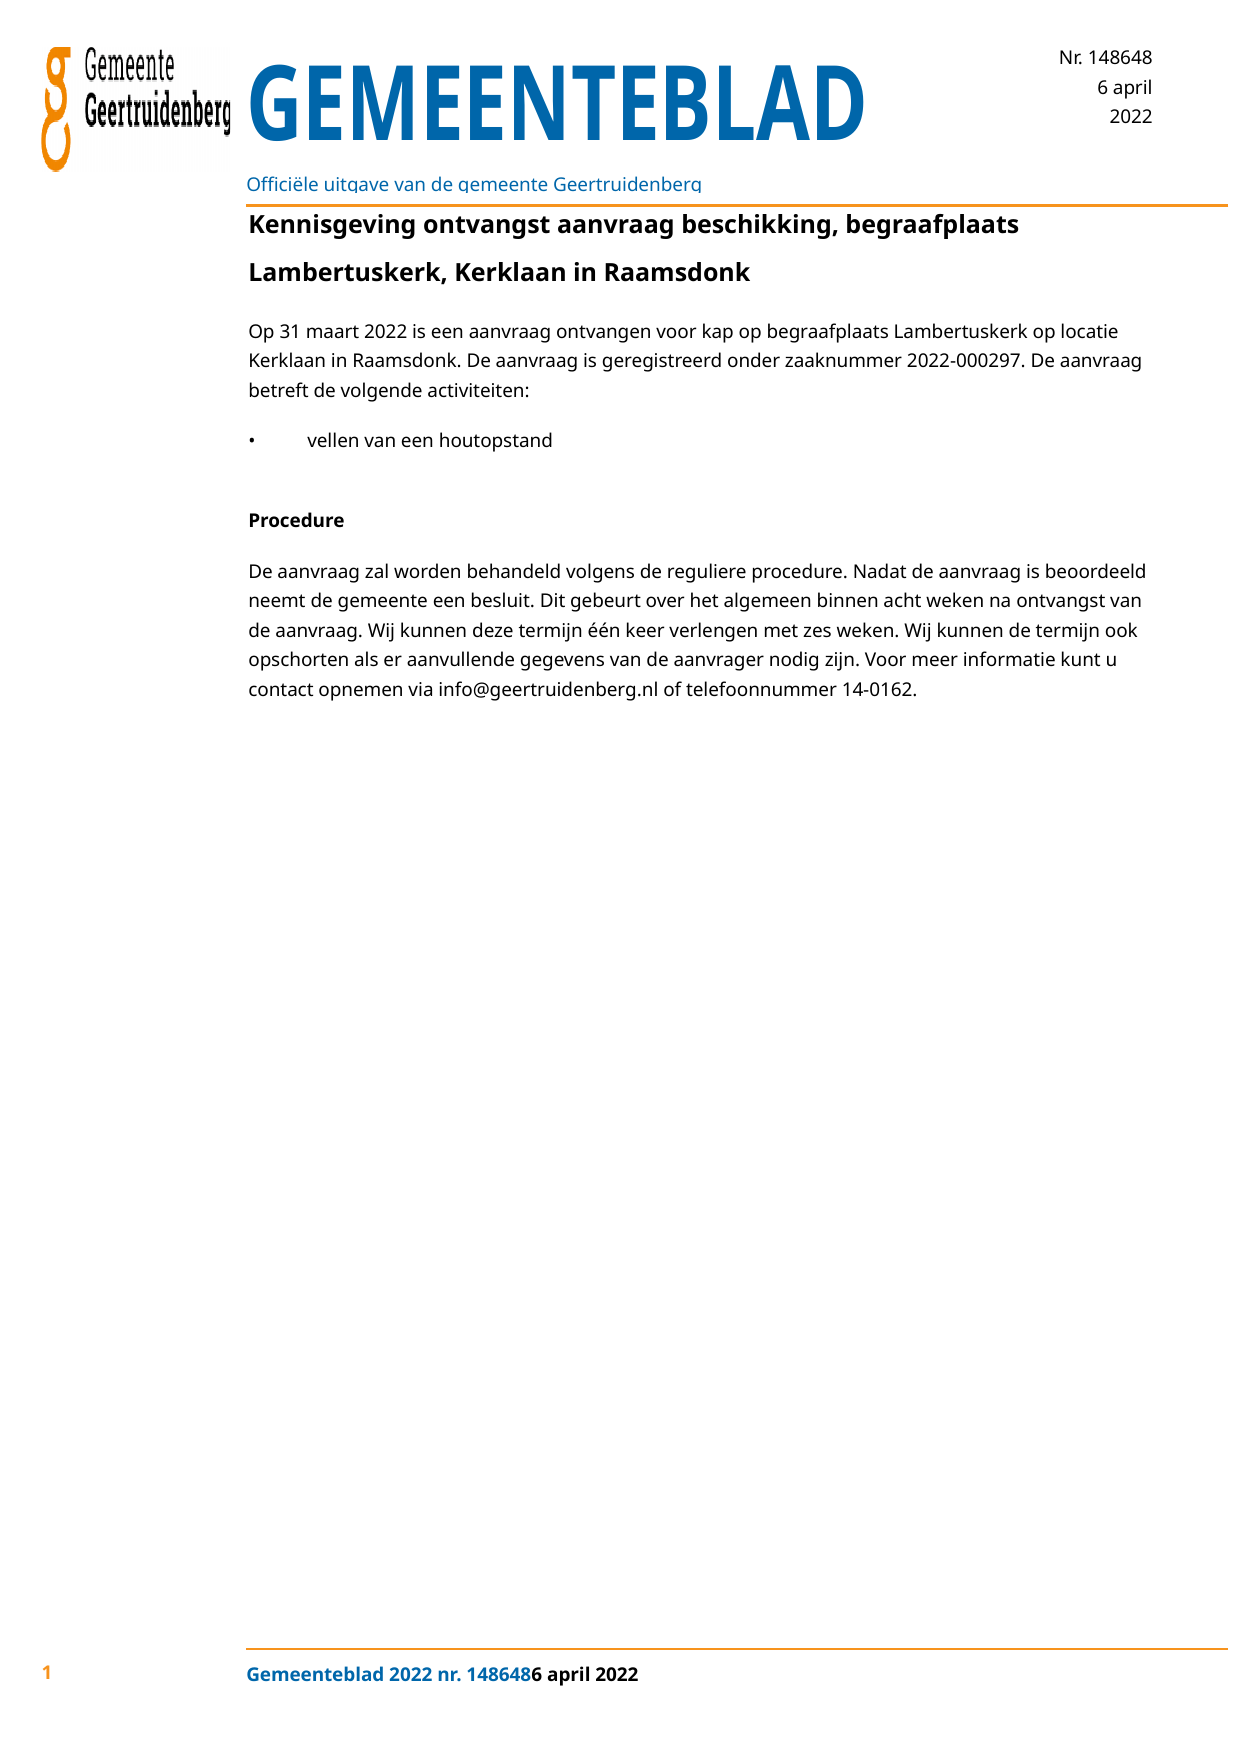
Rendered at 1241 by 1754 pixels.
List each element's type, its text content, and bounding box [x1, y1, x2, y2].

picture [41, 47, 231, 172]
text De aanvraag zal worden behandeld volgens de reguliere procedure. Nadat de aanvraag is beoordeeld neemt de gemeente een besluit. Dit gebeurt over het algemeen binnen acht weken na ontvangst van de aanvraag. Wij kunnen deze termijn één keer verlengen met zes weken. Wij kunnen de termijn ook opschorten als er aanvullende gegevens van de aanvrager nodig zijn. Voor meer informatie kunt u contact opnemen via info@geertruidenberg.nl of telefoonnummer 14-0162. [248, 558, 1152, 702]
text Kennisgeving ontvangst aanvraag beschikking, begraafplaats Lambertuskerk, Kerklaan in Raamsdonk [248, 207, 1152, 288]
list vellen van een houtopstand [248, 427, 1152, 453]
text Op 31 maart 2022 is een aanvraag ontvangen voor kap op begraafplaats Lambertuskerk op locatie Kerklaan in Raamsdonk. De aanvraag is geregistreerd onder zaaknummer 2022-000297. De aanvraag betreft de volgende activiteiten: [248, 318, 1152, 403]
text Procedure [248, 507, 1152, 533]
